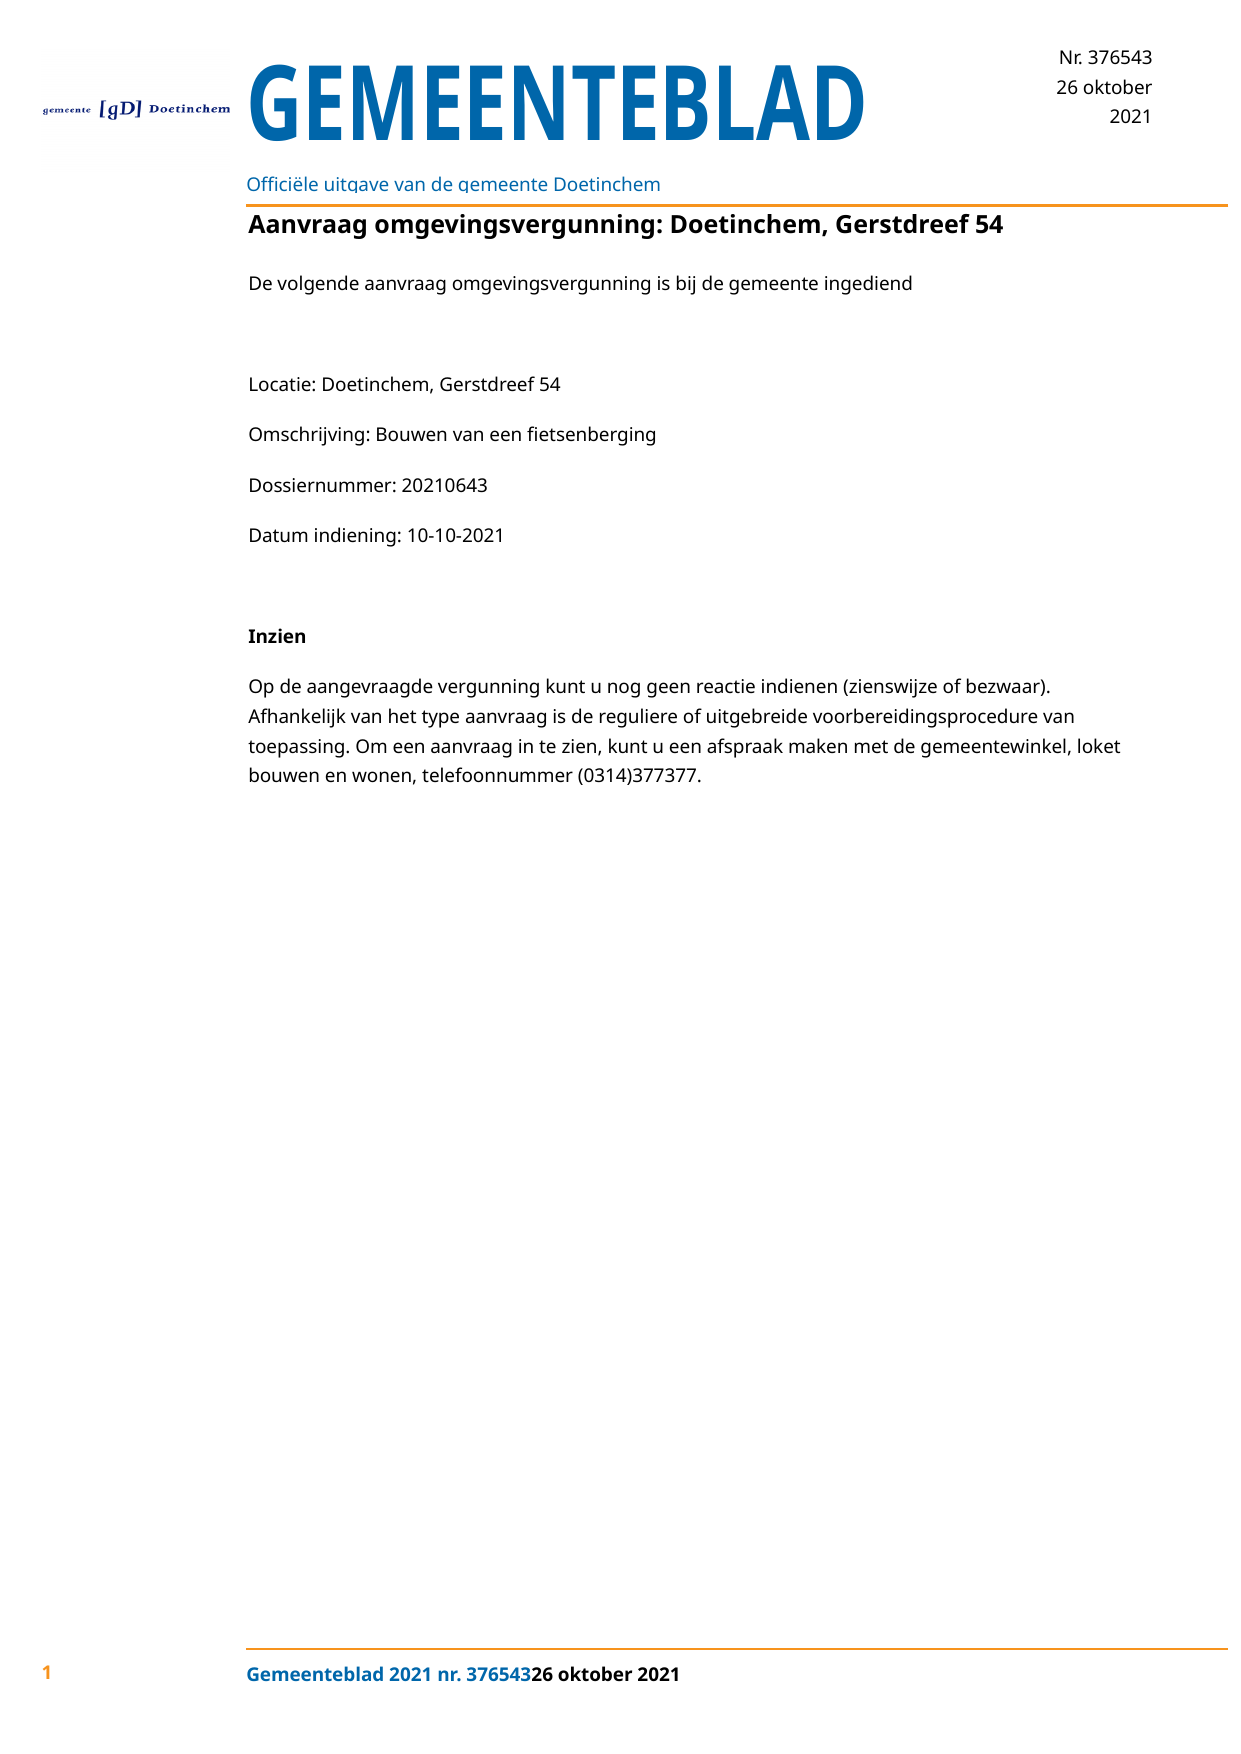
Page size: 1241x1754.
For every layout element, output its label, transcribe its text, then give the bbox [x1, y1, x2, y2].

text Aanvraag omgevingsvergunning: Doetinchem, Gerstdreef 54 [248, 207, 1152, 241]
text Dossiernummer: 20210643 [248, 472, 1152, 498]
text Op de aangevraagde vergunning kunt u nog geen reactie indienen (zienswijze of bezwaar). Afhankelijk van het type aanvraag is de reguliere of uitgebreide voorbereidingsprocedure van toepassing. Om een aanvraag in te zien, kunt u een afspraak maken met de gemeentewinkel, loket bouwen en wonen, telefoonnummer (0314)377377. [248, 674, 1152, 788]
text Locatie: Doetinchem, Gerstdreef 54 [248, 371, 1152, 397]
picture [41, 47, 231, 172]
text Inzien [248, 623, 1152, 649]
text Omschrijving: Bouwen van een fietsenberging [248, 422, 1152, 447]
text Datum indiening: 10-10-2021 [248, 522, 1152, 548]
text De volgende aanvraag omgevingsvergunning is bij de gemeente ingediend [248, 270, 1152, 296]
